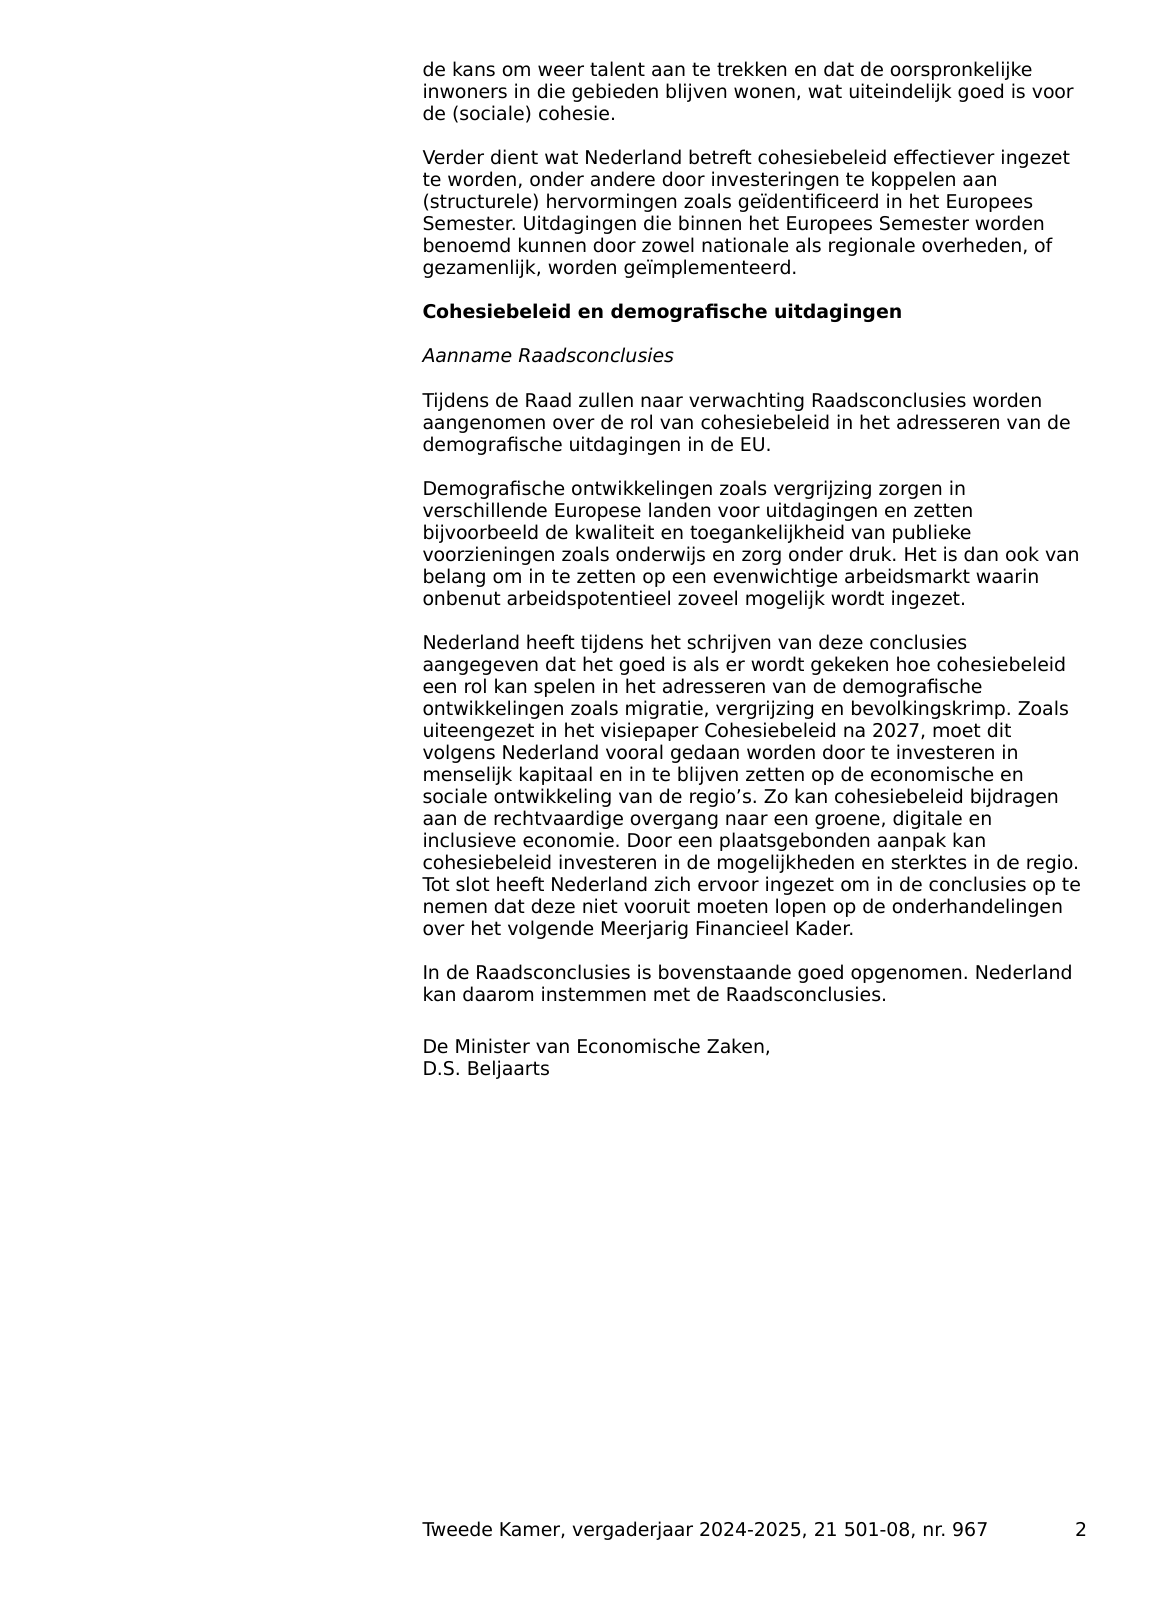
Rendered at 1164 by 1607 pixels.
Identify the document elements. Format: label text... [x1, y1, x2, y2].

text De Minister van Economische Zaken, D.S. Beljaarts [422, 1036, 1087, 1079]
text Tijdens de Raad zullen naar verwachting Raadsconclusies worden aangenomen over de rol van cohesiebeleid in het adresseren van de demografische uitdagingen in de EU. [422, 389, 1087, 456]
text Nederland heeft tijdens het schrijven van deze conclusies aangegeven dat het goed is als er wordt gekeken hoe cohesiebeleid een rol kan spelen in het adresseren van de demografische ontwikkelingen zoals migratie, vergrijzing en bevolkingskrimp. Zoals uiteengezet in het visiepaper Cohesiebeleid na 2027, moet dit volgens Nederland vooral gedaan worden door te investeren in menselijk kapitaal en in te blijven zetten op de economische en sociale ontwikkeling van de regio’s. Zo kan cohesiebeleid bijdragen aan de rechtvaardige overgang naar een groene, digitale en inclusieve economie. Door een plaatsgebonden aanpak kan cohesiebeleid investeren in de mogelijkheden en sterktes in de regio. Tot slot heeft Nederland zich ervoor ingezet om in de conclusies op te nemen dat deze niet vooruit moeten lopen op de onderhandelingen over het volgende Meerjarig Financieel Kader. [422, 632, 1087, 939]
subtitle Cohesiebeleid en demografische uitdagingen [422, 301, 1087, 323]
text In de Raadsconclusies is bovenstaande goed opgenomen. Nederland kan daarom instemmen met de Raadsconclusies. [422, 962, 1087, 1006]
text Demografische ontwikkelingen zoals vergrijzing zorgen in verschillende Europese landen voor uitdagingen en zetten bijvoorbeeld de kwaliteit en toegankelijkheid van publieke voorzieningen zoals onderwijs en zorg onder druk. Het is dan ook van belang om in te zetten op een evenwichtige arbeidsmarkt waarin onbenut arbeidspotentieel zoveel mogelijk wordt ingezet. [422, 478, 1087, 609]
text Verder dient wat Nederland betreft cohesiebeleid effectiever ingezet te worden, onder andere door investeringen te koppelen aan (structurele) hervormingen zoals geïdentificeerd in het Europees Semester. Uitdagingen die binnen het Europees Semester worden benoemd kunnen door zowel nationale als regionale overheden, of gezamenlijk, worden geïmplementeerd. [422, 147, 1087, 279]
subtitle Aanname Raadsconclusies [422, 345, 1087, 367]
text de kans om weer talent aan te trekken en dat de oorspronkelijke inwoners in die gebieden blijven wonen, wat uiteindelijk goed is voor de (sociale) cohesie. [422, 59, 1087, 125]
